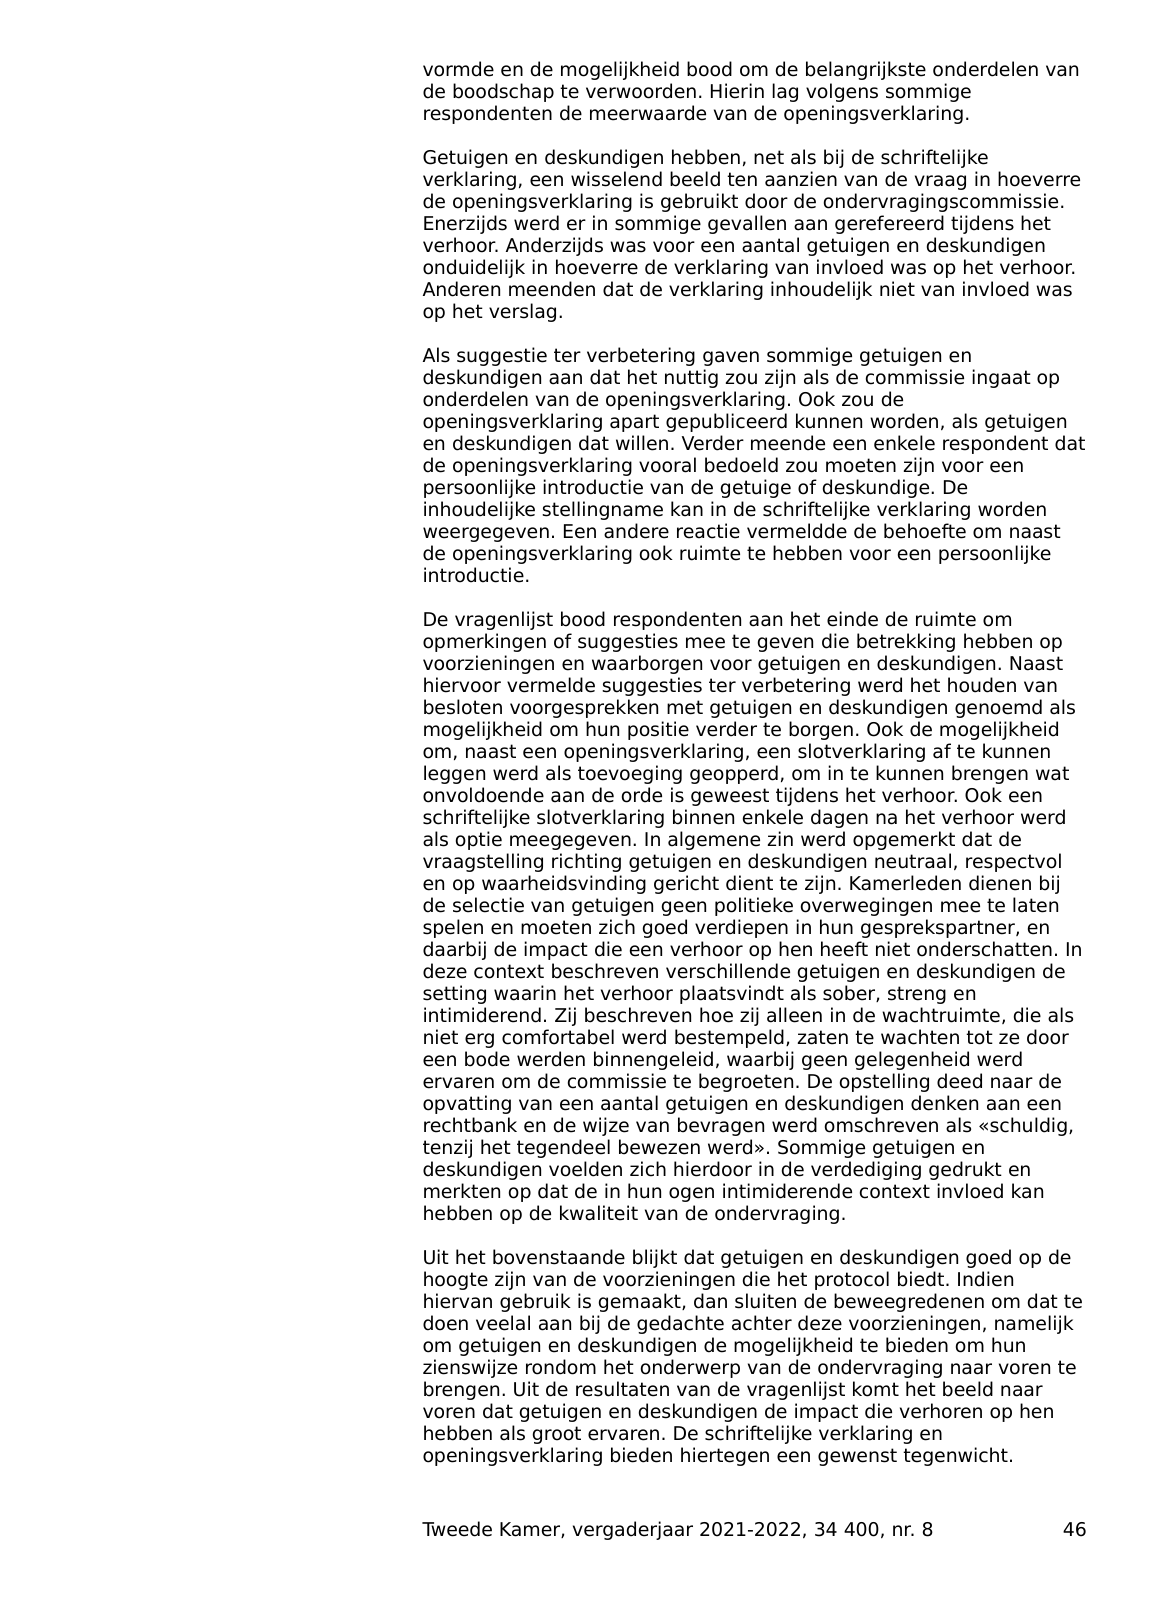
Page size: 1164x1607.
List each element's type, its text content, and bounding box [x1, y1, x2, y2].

text vormde en de mogelijkheid bood om de belangrijkste onderdelen van de boodschap te verwoorden. Hierin lag volgens sommige respondenten de meerwaarde van de openingsverklaring. [422, 59, 1087, 125]
text Als suggestie ter verbetering gaven sommige getuigen en deskundigen aan dat het nuttig zou zijn als de commissie ingaat op onderdelen van de openingsverklaring. Ook zou de openingsverklaring apart gepubliceerd kunnen worden, als getuigen en deskundigen dat willen. Verder meende een enkele respondent dat de openingsverklaring vooral bedoeld zou moeten zijn voor een persoonlijke introductie van de getuige of deskundige. De inhoudelijke stellingname kan in de schriftelijke verklaring worden weergegeven. Een andere reactie vermeldde de behoefte om naast de openingsverklaring ook ruimte te hebben voor een persoonlijke introductie. [422, 345, 1087, 587]
text Getuigen en deskundigen hebben, net als bij de schriftelijke verklaring, een wisselend beeld ten aanzien van de vraag in hoeverre de openingsverklaring is gebruikt door de ondervragingscommissie. Enerzijds werd er in sommige gevallen aan gerefereerd tijdens het verhoor. Anderzijds was voor een aantal getuigen en deskundigen onduidelijk in hoeverre de verklaring van invloed was op het verhoor. Anderen meenden dat de verklaring inhoudelijk niet van invloed was op het verslag. [422, 147, 1087, 323]
text Uit het bovenstaande blijkt dat getuigen en deskundigen goed op de hoogte zijn van de voorzieningen die het protocol biedt. Indien hiervan gebruik is gemaakt, dan sluiten de beweegredenen om dat te doen veelal aan bij de gedachte achter deze voorzieningen, namelijk om getuigen en deskundigen de mogelijkheid te bieden om hun zienswijze rondom het onderwerp van de ondervraging naar voren te brengen. Uit de resultaten van de vragenlijst komt het beeld naar voren dat getuigen en deskundigen de impact die verhoren op hen hebben als groot ervaren. De schriftelijke verklaring en openingsverklaring bieden hiertegen een gewenst tegenwicht. [422, 1247, 1087, 1467]
text De vragenlijst bood respondenten aan het einde de ruimte om opmerkingen of suggesties mee te geven die betrekking hebben op voorzieningen en waarborgen voor getuigen en deskundigen. Naast hiervoor vermelde suggesties ter verbetering werd het houden van besloten voorgesprekken met getuigen en deskundigen genoemd als mogelijkheid om hun positie verder te borgen. Ook de mogelijkheid om, naast een openingsverklaring, een slotverklaring af te kunnen leggen werd als toevoeging geopperd, om in te kunnen brengen wat onvoldoende aan de orde is geweest tijdens het verhoor. Ook een schriftelijke slotverklaring binnen enkele dagen na het verhoor werd als optie meegegeven. In algemene zin werd opgemerkt dat de vraagstelling richting getuigen en deskundigen neutraal, respectvol en op waarheidsvinding gericht dient te zijn. Kamerleden dienen bij de selectie van getuigen geen politieke overwegingen mee te laten spelen en moeten zich goed verdiepen in hun gesprekspartner, en daarbij de impact die een verhoor op hen heeft niet onderschatten. In deze context beschreven verschillende getuigen en deskundigen de setting waarin het verhoor plaatsvindt als sober, streng en intimiderend. Zij beschreven hoe zij alleen in de wachtruimte, die als niet erg comfortabel werd bestempeld, zaten te wachten tot ze door een bode werden binnengeleid, waarbij geen gelegenheid werd ervaren om de commissie te begroeten. De opstelling deed naar de opvatting van een aantal getuigen en deskundigen denken aan een rechtbank en de wijze van bevragen werd omschreven als «schuldig, tenzij het tegendeel bewezen werd». Sommige getuigen en deskundigen voelden zich hierdoor in de verdediging gedrukt en merkten op dat de in hun ogen intimiderende context invloed kan hebben op de kwaliteit van de ondervraging. [422, 609, 1087, 1224]
